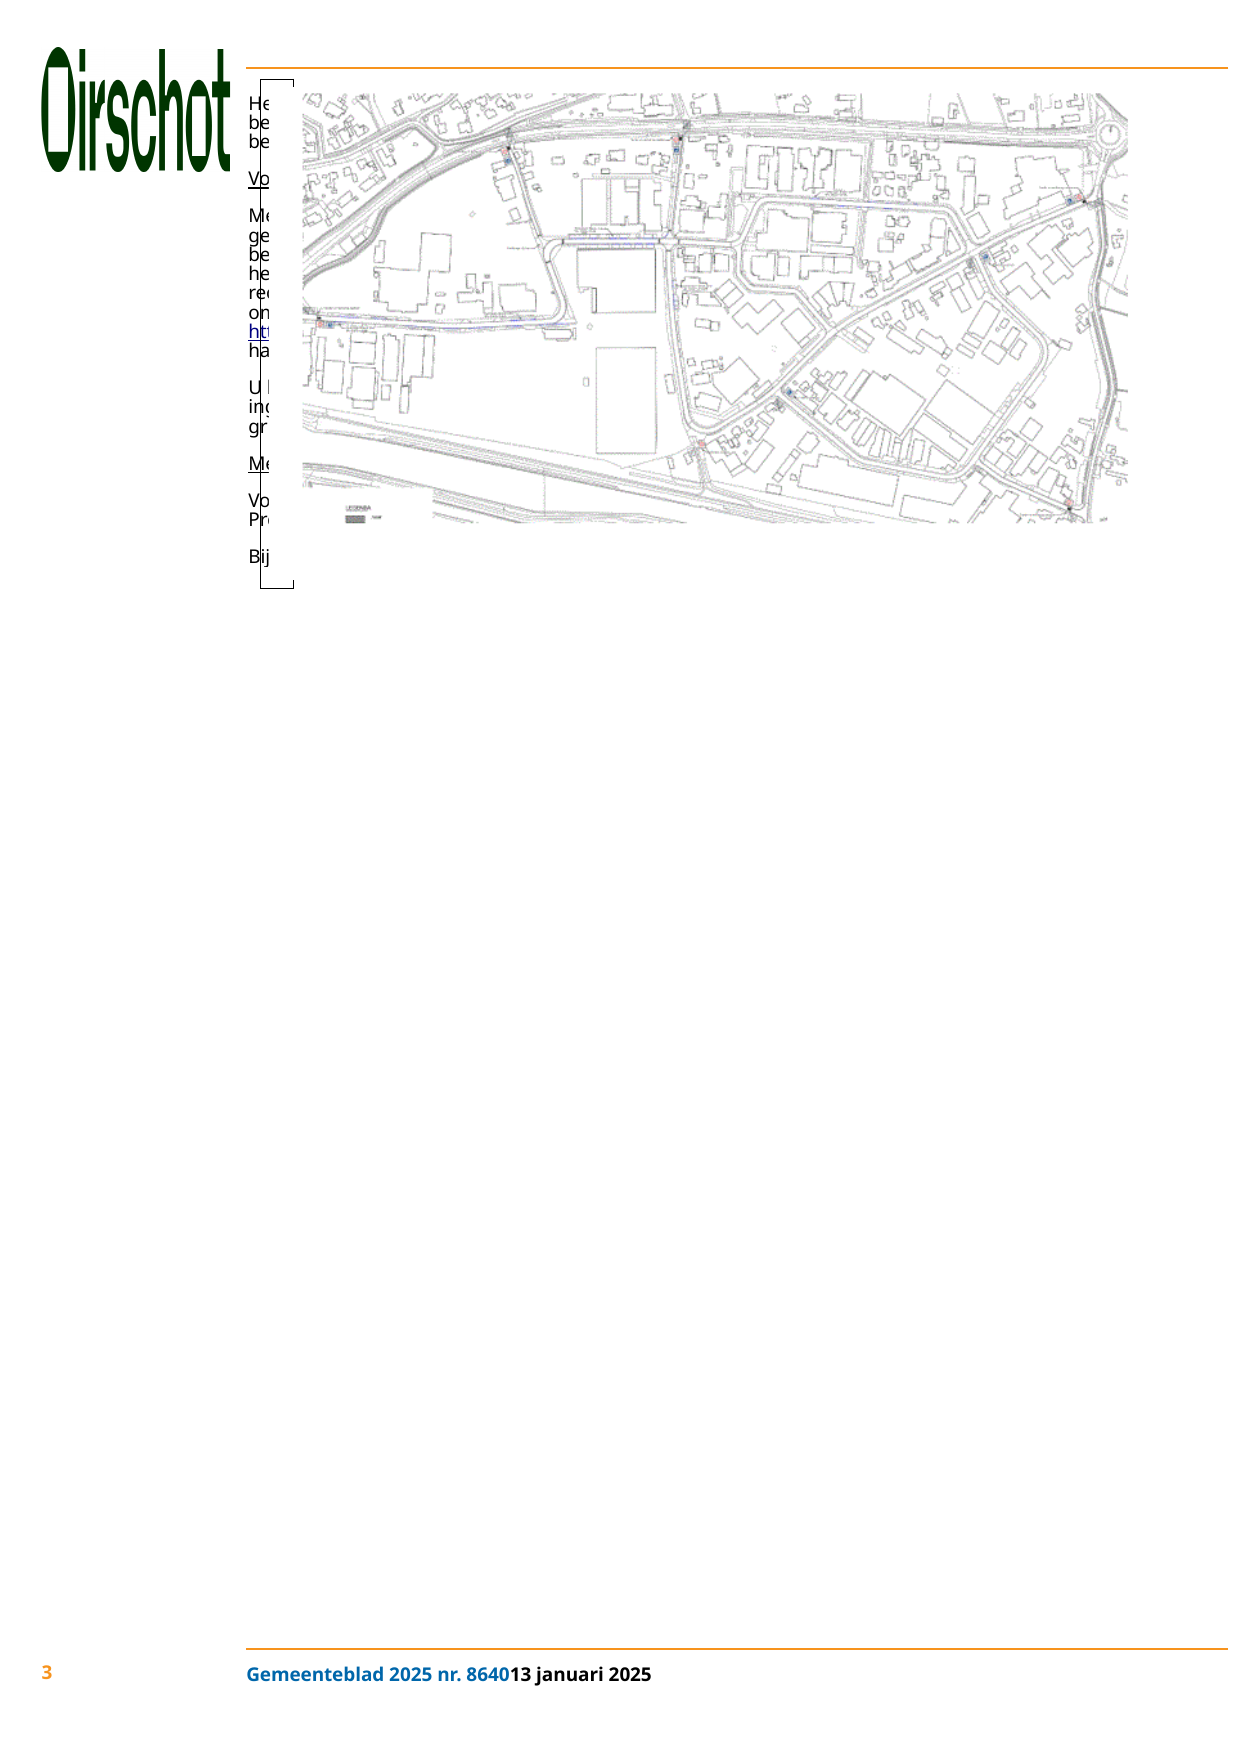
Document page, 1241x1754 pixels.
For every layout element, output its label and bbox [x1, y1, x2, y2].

picture [41, 47, 231, 172]
picture [268, 87, 1155, 580]
